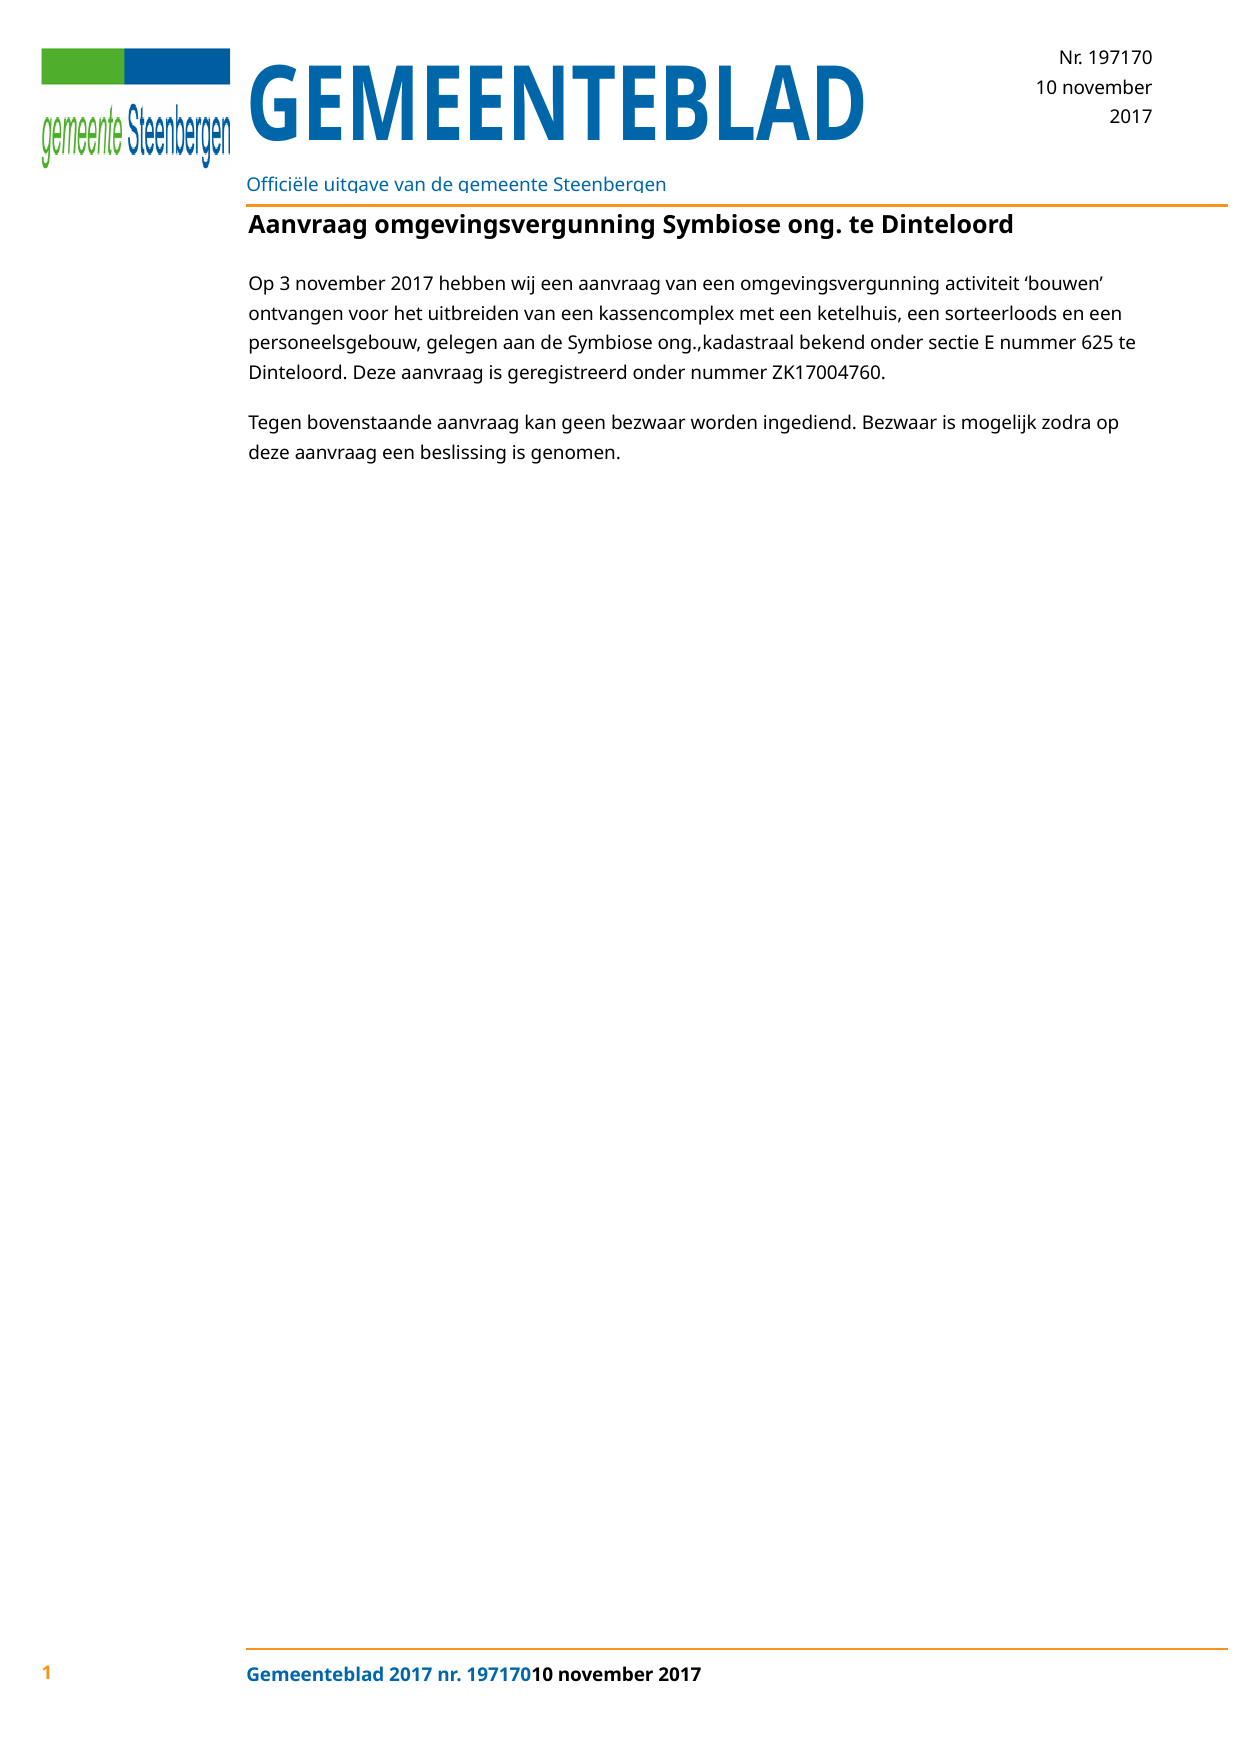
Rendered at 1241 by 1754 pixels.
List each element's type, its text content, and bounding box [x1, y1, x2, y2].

picture [41, 47, 231, 172]
text Aanvraag omgevingsvergunning Symbiose ong. te Dinteloord [248, 207, 1152, 241]
text Op 3 november 2017 hebben wij een aanvraag van een omgevingsvergunning activiteit ‘bouwen’ ontvangen voor het uitbreiden van een kassencomplex met een ketelhuis, een sorteerloods en een personeelsgebouw, gelegen aan de Symbiose ong.,kadastraal bekend onder sectie E nummer 625 te Dinteloord. Deze aanvraag is geregistreerd onder nummer ZK17004760. [248, 270, 1152, 385]
text Tegen bovenstaande aanvraag kan geen bezwaar worden ingediend. Bezwaar is mogelijk zodra op deze aanvraag een beslissing is genomen. [248, 409, 1152, 465]
